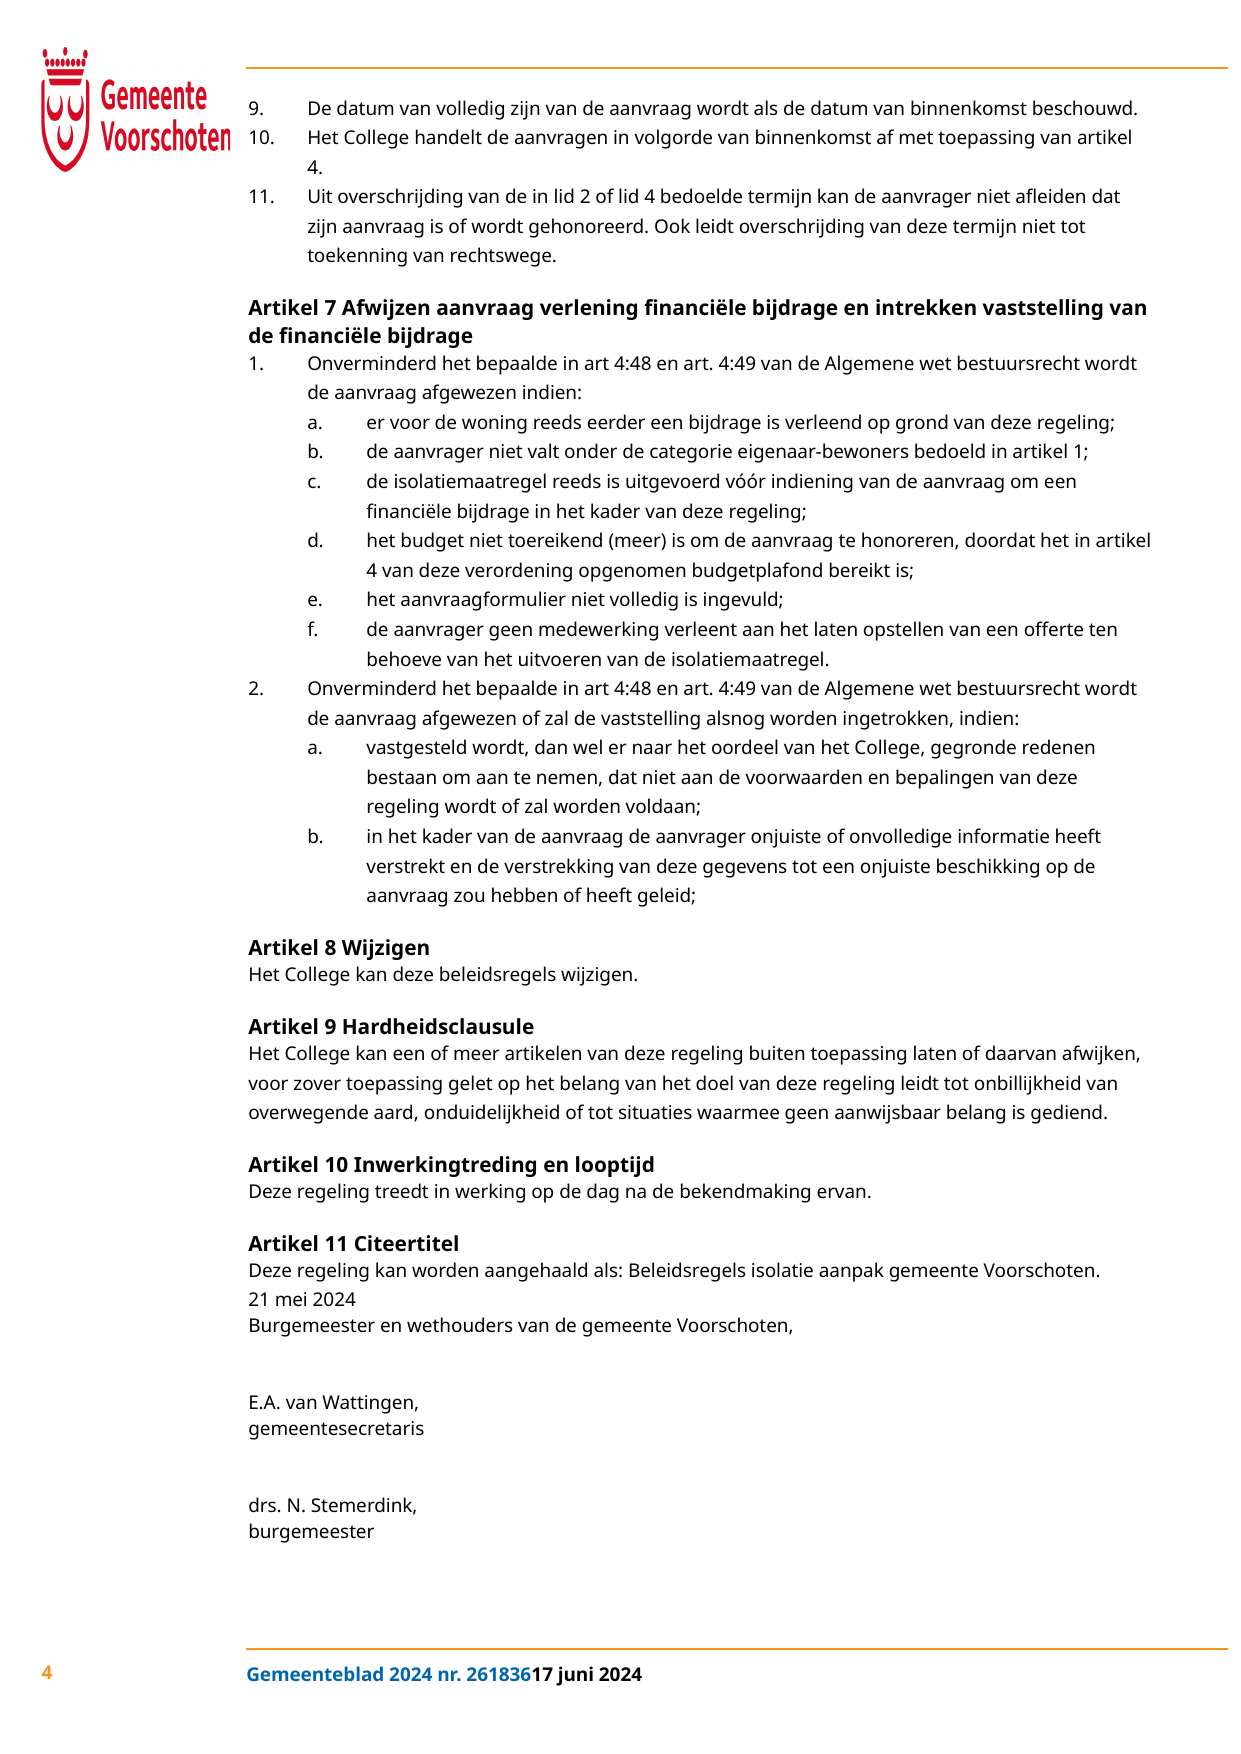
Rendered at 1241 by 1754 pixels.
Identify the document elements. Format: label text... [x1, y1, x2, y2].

text Artikel 10 Inwerkingtreding en looptijd [248, 1150, 1152, 1178]
list de aanvrager geen medewerking verleent aan het laten opstellen van een offerte ten behoeve van het uitvoeren van de isolatiemaatregel. [307, 616, 1152, 672]
text Deze regeling kan worden aangehaald als: Beleidsregels isolatie aanpak gemeente Voorschoten. [248, 1257, 1152, 1283]
list vastgesteld wordt, dan wel er naar het oordeel van het College, gegronde redenen bestaan om aan te nemen, dat niet aan de voorwaarden en bepalingen van deze regeling wordt of zal worden voldaan; [307, 734, 1152, 819]
list in het kader van de aanvraag de aanvrager onjuiste of onvolledige informatie heeft verstrekt en de verstrekking van deze gegevens tot een onjuiste beschikking op de aanvraag zou hebben of heeft geleid; [307, 823, 1152, 908]
text drs. N. Stemerdink, [248, 1492, 1152, 1518]
list het aanvraagformulier niet volledig is ingevuld; [307, 587, 1152, 612]
picture [41, 47, 231, 172]
list de aanvrager niet valt onder de categorie eigenaar-bewoners bedoeld in artikel 1; [307, 439, 1152, 464]
list Uit overschrijding van de in lid 2 of lid 4 bedoelde termijn kan de aanvrager niet afleiden dat zijn aanvraag is of wordt gehonoreerd. Ook leidt overschrijding van deze termijn niet tot toekenning van rechtswege. [248, 183, 1152, 268]
text Deze regeling treedt in werking op de dag na de bekendmaking ervan. [248, 1178, 1152, 1204]
text Artikel 8 Wijzigen [248, 933, 1152, 961]
list het budget niet toereikend (meer) is om de aanvraag te honoreren, doordat het in artikel 4 van deze verordening opgenomen budgetplafond bereikt is; [307, 527, 1152, 583]
list de isolatiemaatregel reeds is uitgevoerd vóór indiening van de aanvraag om een financiële bijdrage in het kader van deze regeling; [307, 468, 1152, 524]
text Het College kan een of meer artikelen van deze regeling buiten toepassing laten of daarvan afwijken, voor zover toepassing gelet op het belang van het doel van deze regeling leidt tot onbillijkheid van overwegende aard, onduidelijkheid of tot situaties waarmee geen aanwijsbaar belang is gediend. [248, 1040, 1152, 1125]
text gemeentesecretaris [248, 1415, 1152, 1441]
list Onverminderd het bepaalde in art 4:48 en art. 4:49 van de Algemene wet bestuursrecht wordt de aanvraag afgewezen of zal de vaststelling alsnog worden ingetrokken, indien: [248, 675, 1152, 731]
list Onverminderd het bepaalde in art 4:48 en art. 4:49 van de Algemene wet bestuursrecht wordt de aanvraag afgewezen indien: [248, 350, 1152, 405]
list Het College handelt de aanvragen in volgorde van binnenkomst af met toepassing van artikel 4. [248, 124, 1152, 180]
text 21 mei 2024 [248, 1287, 1152, 1312]
text Het College kan deze beleidsregels wijzigen. [248, 961, 1152, 987]
text Artikel 7 Afwijzen aanvraag verlening financiële bijdrage en intrekken vaststelling van de financiële bijdrage [248, 293, 1152, 350]
text burgemeester [248, 1518, 1152, 1544]
list er voor de woning reeds eerder een bijdrage is verleend op grond van deze regeling; [307, 409, 1152, 435]
text Artikel 11 Citeertitel [248, 1229, 1152, 1257]
text Burgemeester en wethouders van de gemeente Voorschoten, [248, 1312, 1152, 1338]
text Artikel 9 Hardheidsclausule [248, 1012, 1152, 1040]
list De datum van volledig zijn van de aanvraag wordt als de datum van binnenkomst beschouwd. [248, 95, 1152, 121]
text E.A. van Wattingen, [248, 1389, 1152, 1415]
